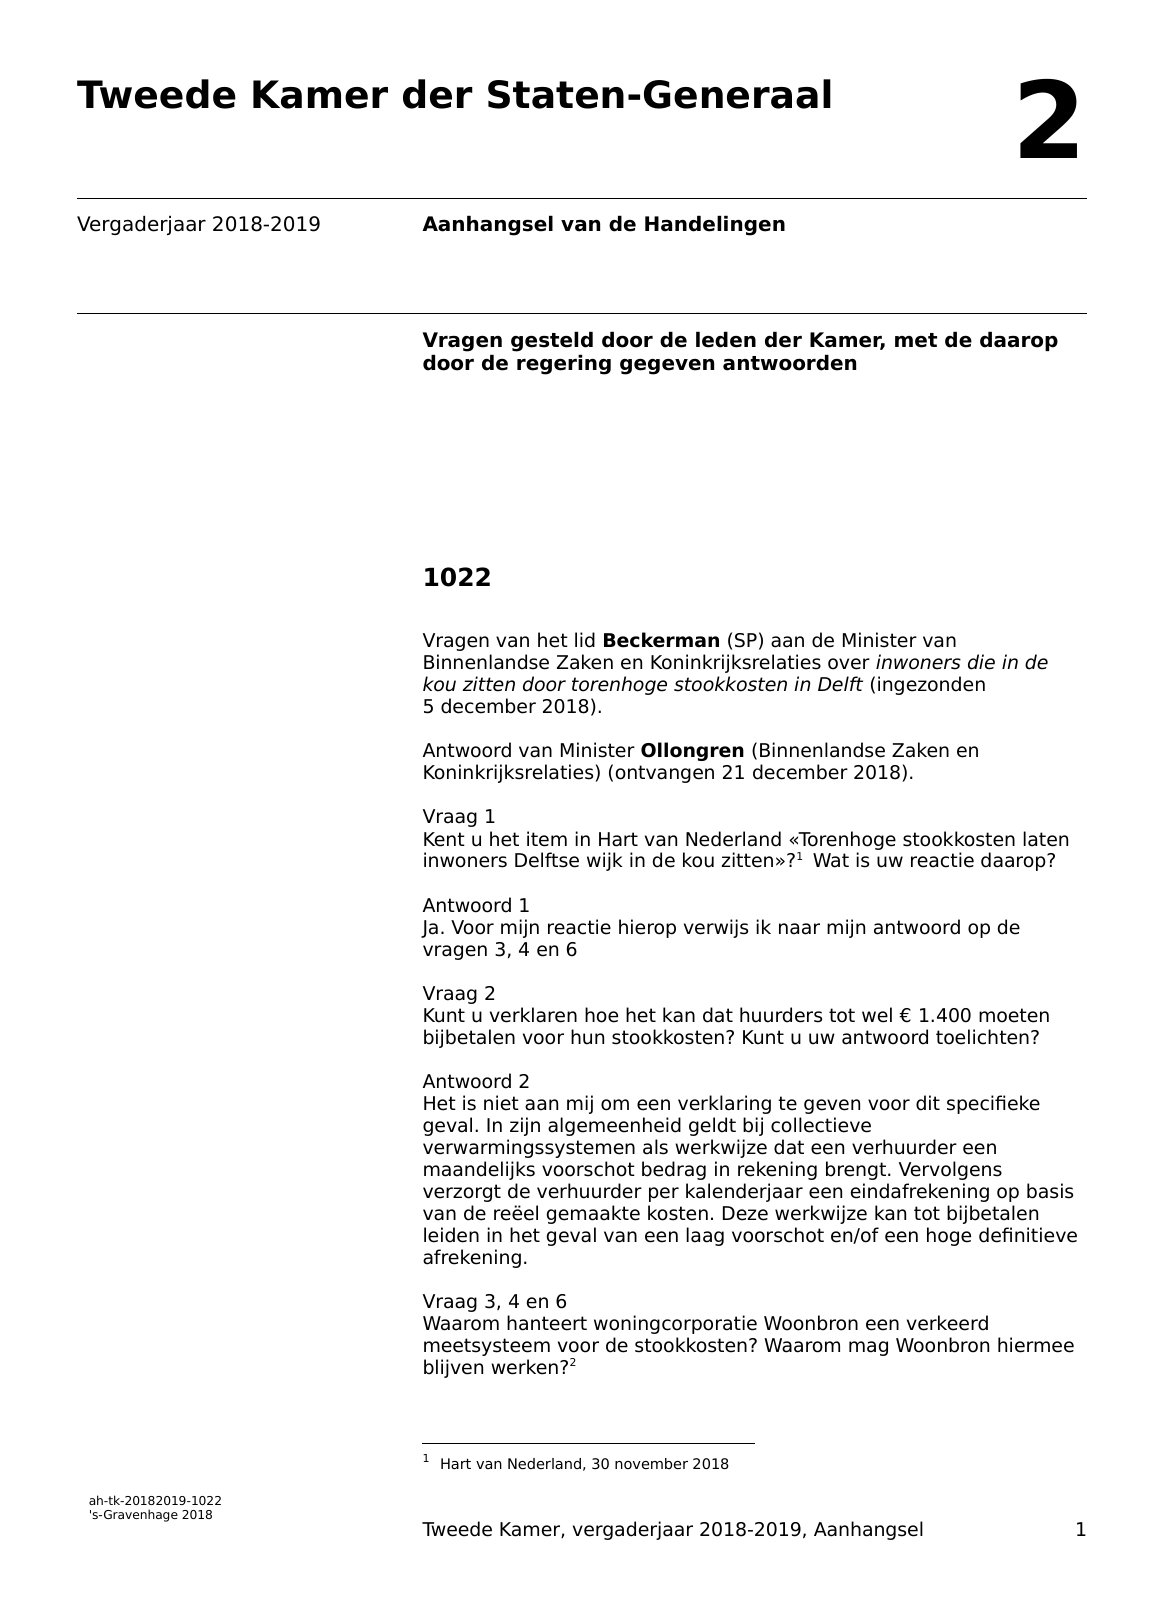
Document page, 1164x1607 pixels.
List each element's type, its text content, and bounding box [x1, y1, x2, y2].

text Het is niet aan mij om een verklaring te geven voor dit specifieke geval. In zijn algemeenheid geldt bij collectieve verwarmingssystemen als werkwijze dat een verhuurder een maandelijks voorschot bedrag in rekening brengt. Vervolgens verzorgt de verhuurder per kalenderjaar een eindafrekening op basis van de reëel gemaakte kosten. Deze werkwijze kan tot bijbetalen leiden in het geval van een laag voorschot en/of een hoge definitieve afrekening. [422, 1093, 1087, 1269]
text Waarom hanteert woningcorporatie Woonbron een verkeerd meetsysteem voor de stookkosten? Waarom mag Woonbron hiermee blijven werken? [422, 1313, 1087, 1379]
text Hart van Nederland, 30 november 2018 [422, 1452, 1087, 1474]
table_cell Aanhangsel van de Handelingen [422, 199, 1087, 313]
text Antwoord van Minister Ollongren (Binnenlandse Zaken en Koninkrijksrelaties) (ontvangen 21 december 2018). [422, 740, 1087, 784]
text Vraag 3, 4 en 6 [422, 1291, 1087, 1313]
text ah-tk-20182019-1022 [88, 1494, 323, 1508]
text Ja. Voor mijn reactie hierop verwijs ik naar mijn antwoord op de vragen 3, 4 en 6 [422, 917, 1087, 961]
table_cell [77, 314, 422, 375]
text Vraag 1 [422, 806, 1087, 828]
table_header 2 [886, 59, 1087, 198]
text Antwoord 2 [422, 1071, 1087, 1093]
text 1022 [422, 563, 1087, 592]
text Kent u het item in Hart van Nederland «Torenhoge stookkosten laten inwoners Delftse wijk in de kou zitten»? Wat is uw reactie daarop? [422, 828, 1087, 872]
text Kunt u verklaren hoe het kan dat huurders tot wel € 1.400 moeten bijbetalen voor hun stookkosten? Kunt u uw antwoord toelichten? [422, 1005, 1087, 1049]
table_header Tweede Kamer der Staten-Generaal [77, 59, 886, 198]
text 's-Gravenhage 2018 [88, 1508, 323, 1522]
text Antwoord 1 [422, 894, 1087, 917]
table_cell Vragen gesteld door de leden der Kamer, met de daarop door de regering gegeven antwoorden [422, 314, 1087, 375]
table_cell Vergaderjaar 2018-2019 [77, 199, 422, 313]
text Vraag 2 [422, 983, 1087, 1005]
text Vragen van het lid Beckerman (SP) aan de Minister van Binnenlandse Zaken en Koninkrijksrelaties over inwoners die in de kou zitten door torenhoge stookkosten in Delft (ingezonden 5 december 2018). [422, 630, 1087, 718]
